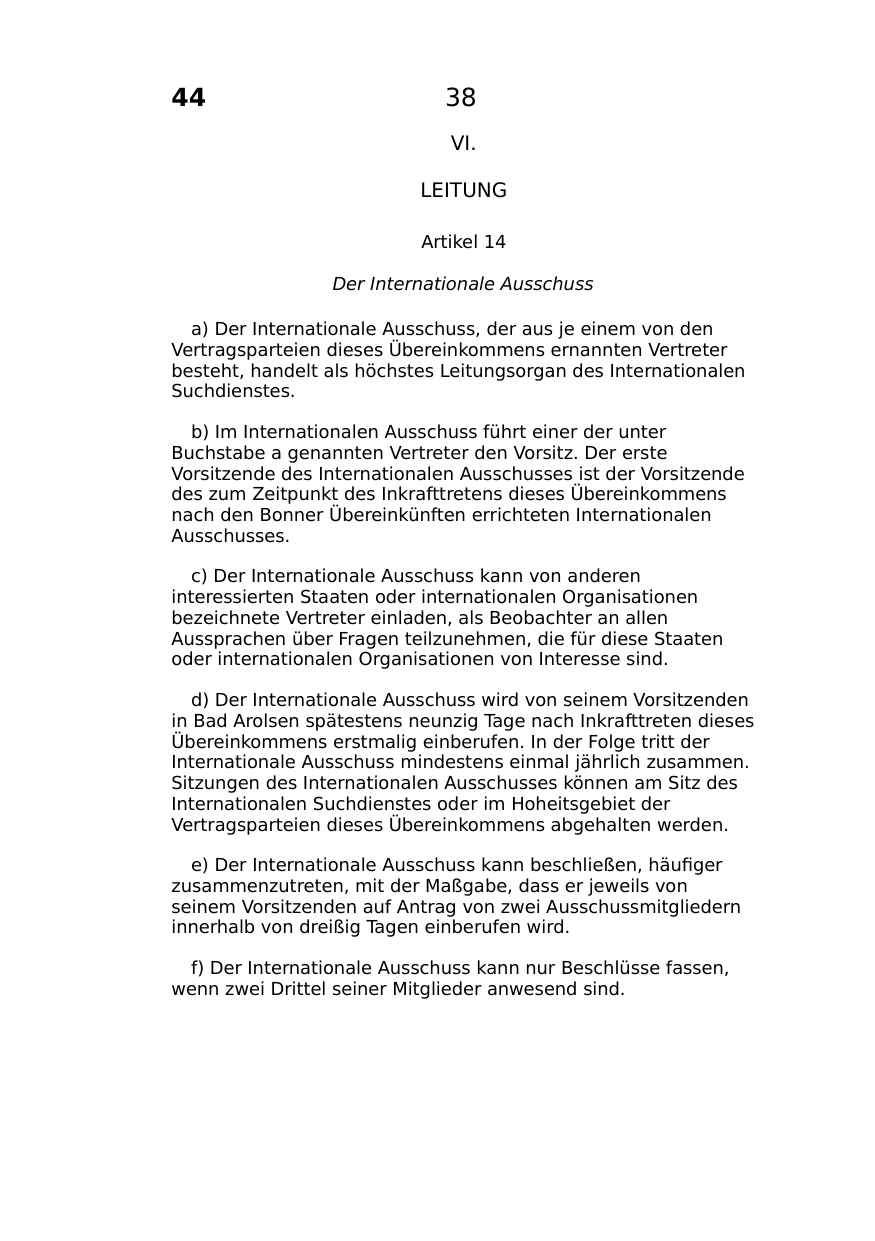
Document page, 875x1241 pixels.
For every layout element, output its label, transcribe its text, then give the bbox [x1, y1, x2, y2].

text a) Der Internationale Ausschuss, der aus je einem von den Vertragsparteien dieses Übereinkommens ernannten Vertreter besteht, handelt als höchstes Leitungsorgan des Internationalen Suchdienstes. [171, 319, 756, 402]
text d) Der Internationale Ausschuss wird von seinem Vorsitzenden in Bad Arolsen spätestens neunzig Tage nach Inkrafttreten dieses Übereinkommens erstmalig einberufen. In der Folge tritt der Internationale Ausschuss mindestens einmal jährlich zusammen. Sitzungen des Internationalen Ausschusses können am Sitz des Internationalen Suchdienstes oder im Hoheitsgebiet der Vertragsparteien dieses Übereinkommens abgehalten werden. [171, 690, 756, 835]
subtitle Artikel 14 Der Internationale Ausschuss [171, 232, 756, 294]
text f) Der Internationale Ausschuss kann nur Beschlüsse fassen, wenn zwei Drittel seiner Mitglieder anwesend sind. [171, 958, 756, 999]
text c) Der Internationale Ausschuss kann von anderen interessierten Staaten oder internationalen Organisationen bezeichnete Vertreter einladen, als Beobachter an allen Aussprachen über Fragen teilzunehmen, die für diese Staaten oder internationalen Organisationen von Interesse sind. [171, 566, 756, 670]
text b) Im Internationalen Ausschuss führt einer der unter Buchstabe a genannten Vertreter den Vorsitz. Der erste Vorsitzende des Internationalen Ausschusses ist der Vorsitzende des zum Zeitpunkt des Inkrafttretens dieses Übereinkommens nach den Bonner Übereinkünften errichteten Internationalen Ausschusses. [171, 422, 756, 546]
subtitle VI. LEITUNG [171, 132, 756, 202]
text e) Der Internationale Ausschuss kann beschließen, häufiger zusammenzutreten, mit der Maßgabe, dass er jeweils von seinem Vorsitzenden auf Antrag von zwei Ausschussmitgliedern innerhalb von dreißig Tagen einberufen wird. [171, 855, 756, 938]
